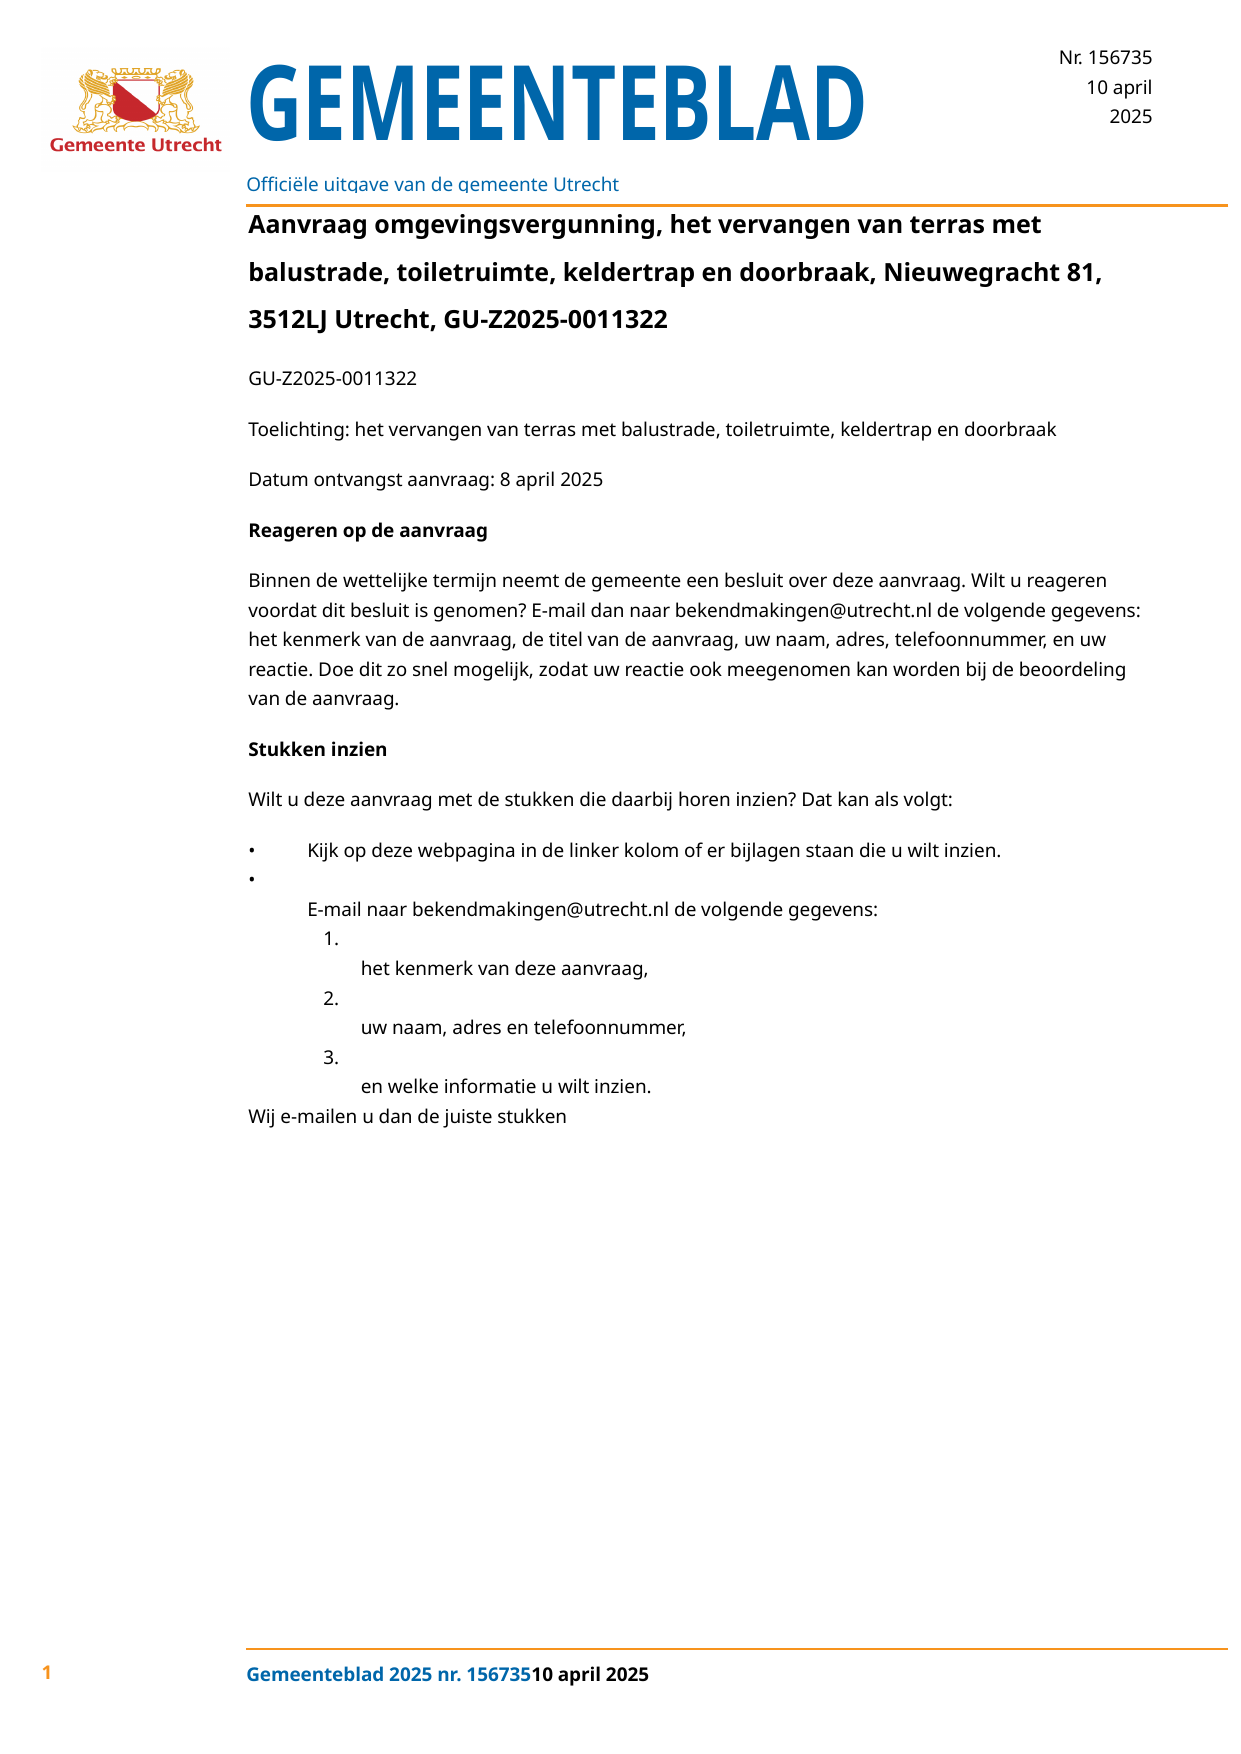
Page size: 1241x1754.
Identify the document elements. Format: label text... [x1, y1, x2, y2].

text Aanvraag omgevingsvergunning, het vervangen van terras met balustrade, toiletruimte, keldertrap en doorbraak, Nieuwegracht 81, 3512LJ Utrecht, GU-Z2025-0011322 [248, 207, 1152, 336]
text Stukken inzien [248, 736, 1152, 762]
text Wij e-mailen u dan de juiste stukken [248, 1103, 1152, 1129]
text Datum ontvangst aanvraag: 8 april 2025 [248, 466, 1152, 492]
list Kijk op deze webpagina in de linker kolom of er bijlagen staan die u wilt inzien. [248, 837, 1152, 862]
list en welke informatie u wilt inzien. [323, 1073, 1152, 1099]
picture [41, 47, 231, 172]
text GU-Z2025-0011322 [248, 366, 1152, 391]
list uw naam, adres en telefoonnummer, [323, 1014, 1152, 1040]
text Binnen de wettelijke termijn neemt de gemeente een besluit over deze aanvraag. Wilt u reageren voordat dit besluit is genomen? E-mail dan naar bekendmakingen@utrecht.nl de volgende gegevens: het kenmerk van de aanvraag, de titel van de aanvraag, uw naam, adres, telefoonnummer, en uw reactie. Doe dit zo snel mogelijk, zodat uw reactie ook meegenomen kan worden bij de beoordeling van de aanvraag. [248, 567, 1152, 711]
text Wilt u deze aanvraag met de stukken die daarbij horen inzien? Dat kan als volgt: [248, 786, 1152, 812]
text Reageren op de aanvraag [248, 517, 1152, 542]
text Toelichting: het vervangen van terras met balustrade, toiletruimte, keldertrap en doorbraak [248, 416, 1152, 442]
list E-mail naar bekendmakingen@utrecht.nl de volgende gegevens: [248, 896, 1152, 922]
list het kenmerk van deze aanvraag, [323, 955, 1152, 981]
